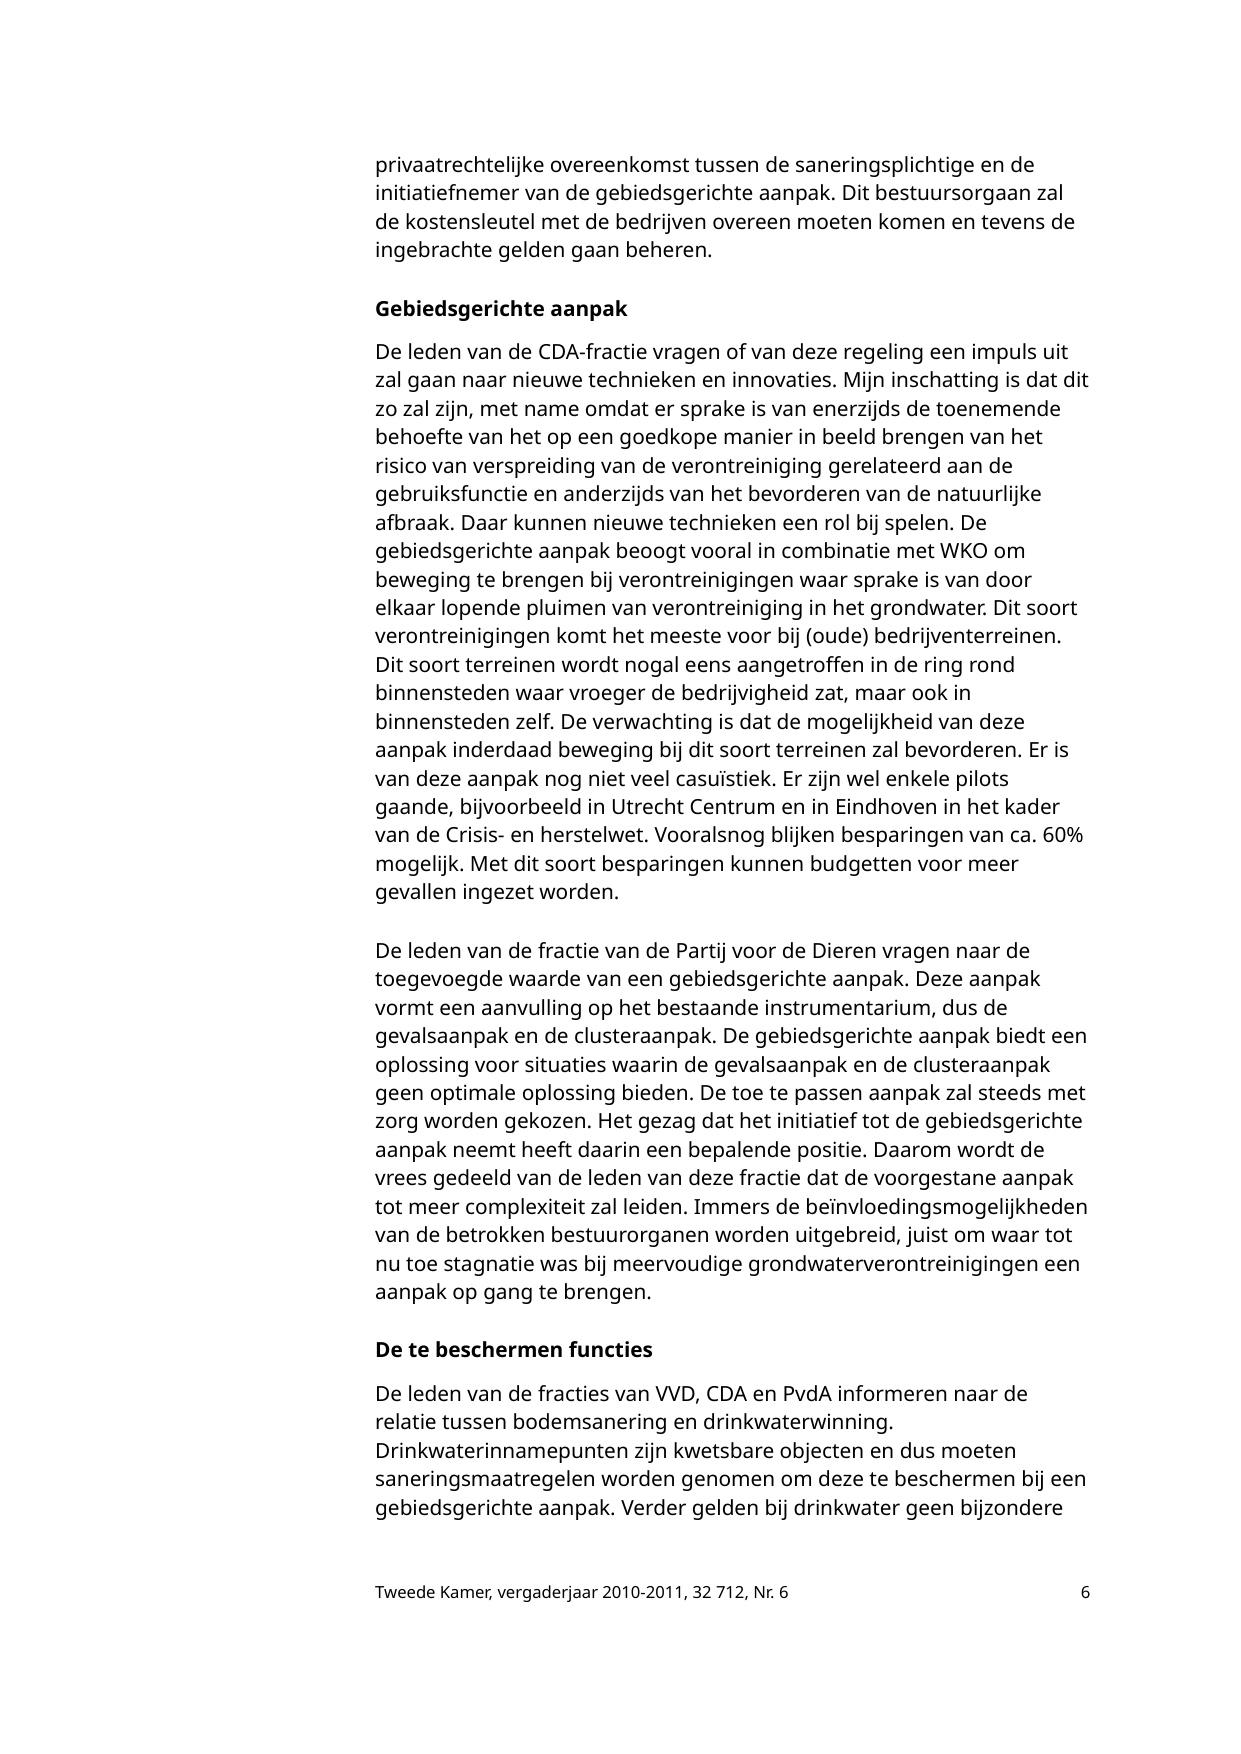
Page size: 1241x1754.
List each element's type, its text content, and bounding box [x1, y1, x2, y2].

text De leden van de fractie van de Partij voor de Dieren vragen naar de toegevoegde waarde van een gebiedsgerichte aanpak. Deze aanpak vormt een aanvulling op het bestaande instrumentarium, dus de gevalsaanpak en de clusteraanpak. De gebiedsgerichte aanpak biedt een oplossing voor situaties waarin de gevalsaanpak en de clusteraanpak geen optimale oplossing bieden. De toe te passen aanpak zal steeds met zorg worden gekozen. Het gezag dat het initiatief tot de gebiedsgerichte aanpak neemt heeft daarin een bepalende positie. Daarom wordt de vrees gedeeld van de leden van deze fractie dat de voorgestane aanpak tot meer complexiteit zal leiden. Immers de beïnvloedingsmogelijkheden van de betrokken bestuurorganen worden uitgebreid, juist om waar tot nu toe stagnatie was bij meervoudige grondwaterverontreinigingen een aanpak op gang te brengen. [375, 936, 1090, 1306]
text privaatrechtelijke overeenkomst tussen de saneringsplichtige en de initiatiefnemer van de gebiedsgerichte aanpak. Dit bestuursorgaan zal de kostensleutel met de bedrijven overeen moeten komen en tevens de ingebrachte gelden gaan beheren. [375, 150, 1090, 264]
text De leden van de CDA-fractie vragen of van deze regeling een impuls uit zal gaan naar nieuwe technieken en innovaties. Mijn inschatting is dat dit zo zal zijn, met name omdat er sprake is van enerzijds de toenemende behoefte van het op een goedkope manier in beeld brengen van het risico van verspreiding van de verontreiniging gerelateerd aan de gebruiksfunctie en anderzijds van het bevorderen van de natuurlijke afbraak. Daar kunnen nieuwe technieken een rol bij spelen. De gebiedsgerichte aanpak beoogt vooral in combinatie met WKO om beweging te brengen bij verontreinigingen waar sprake is van door elkaar lopende pluimen van verontreiniging in het grondwater. Dit soort verontreinigingen komt het meeste voor bij (oude) bedrijventerreinen. Dit soort terreinen wordt nogal eens aangetroffen in de ring rond binnensteden waar vroeger de bedrijvigheid zat, maar ook in binnensteden zelf. De verwachting is dat de mogelijkheid van deze aanpak inderdaad beweging bij dit soort terreinen zal bevorderen. Er is van deze aanpak nog niet veel casuïstiek. Er zijn wel enkele pilots gaande, bijvoorbeeld in Utrecht Centrum en in Eindhoven in het kader van de Crisis- en herstelwet. Vooralsnog blijken besparingen van ca. 60% mogelijk. Met dit soort besparingen kunnen budgetten voor meer gevallen ingezet worden. [375, 337, 1090, 906]
text Gebiedsgerichte aanpak [375, 294, 1090, 322]
text De te beschermen functies [375, 1336, 1090, 1364]
text De leden van de fracties van VVD, CDA en PvdA informeren naar de relatie tussen bodemsanering en drinkwaterwinning. Drinkwaterinnamepunten zijn kwetsbare objecten en dus moeten saneringsmaatregelen worden genomen om deze te beschermen bij een gebiedsgerichte aanpak. Verder gelden bij drinkwater geen bijzondere [375, 1379, 1090, 1521]
